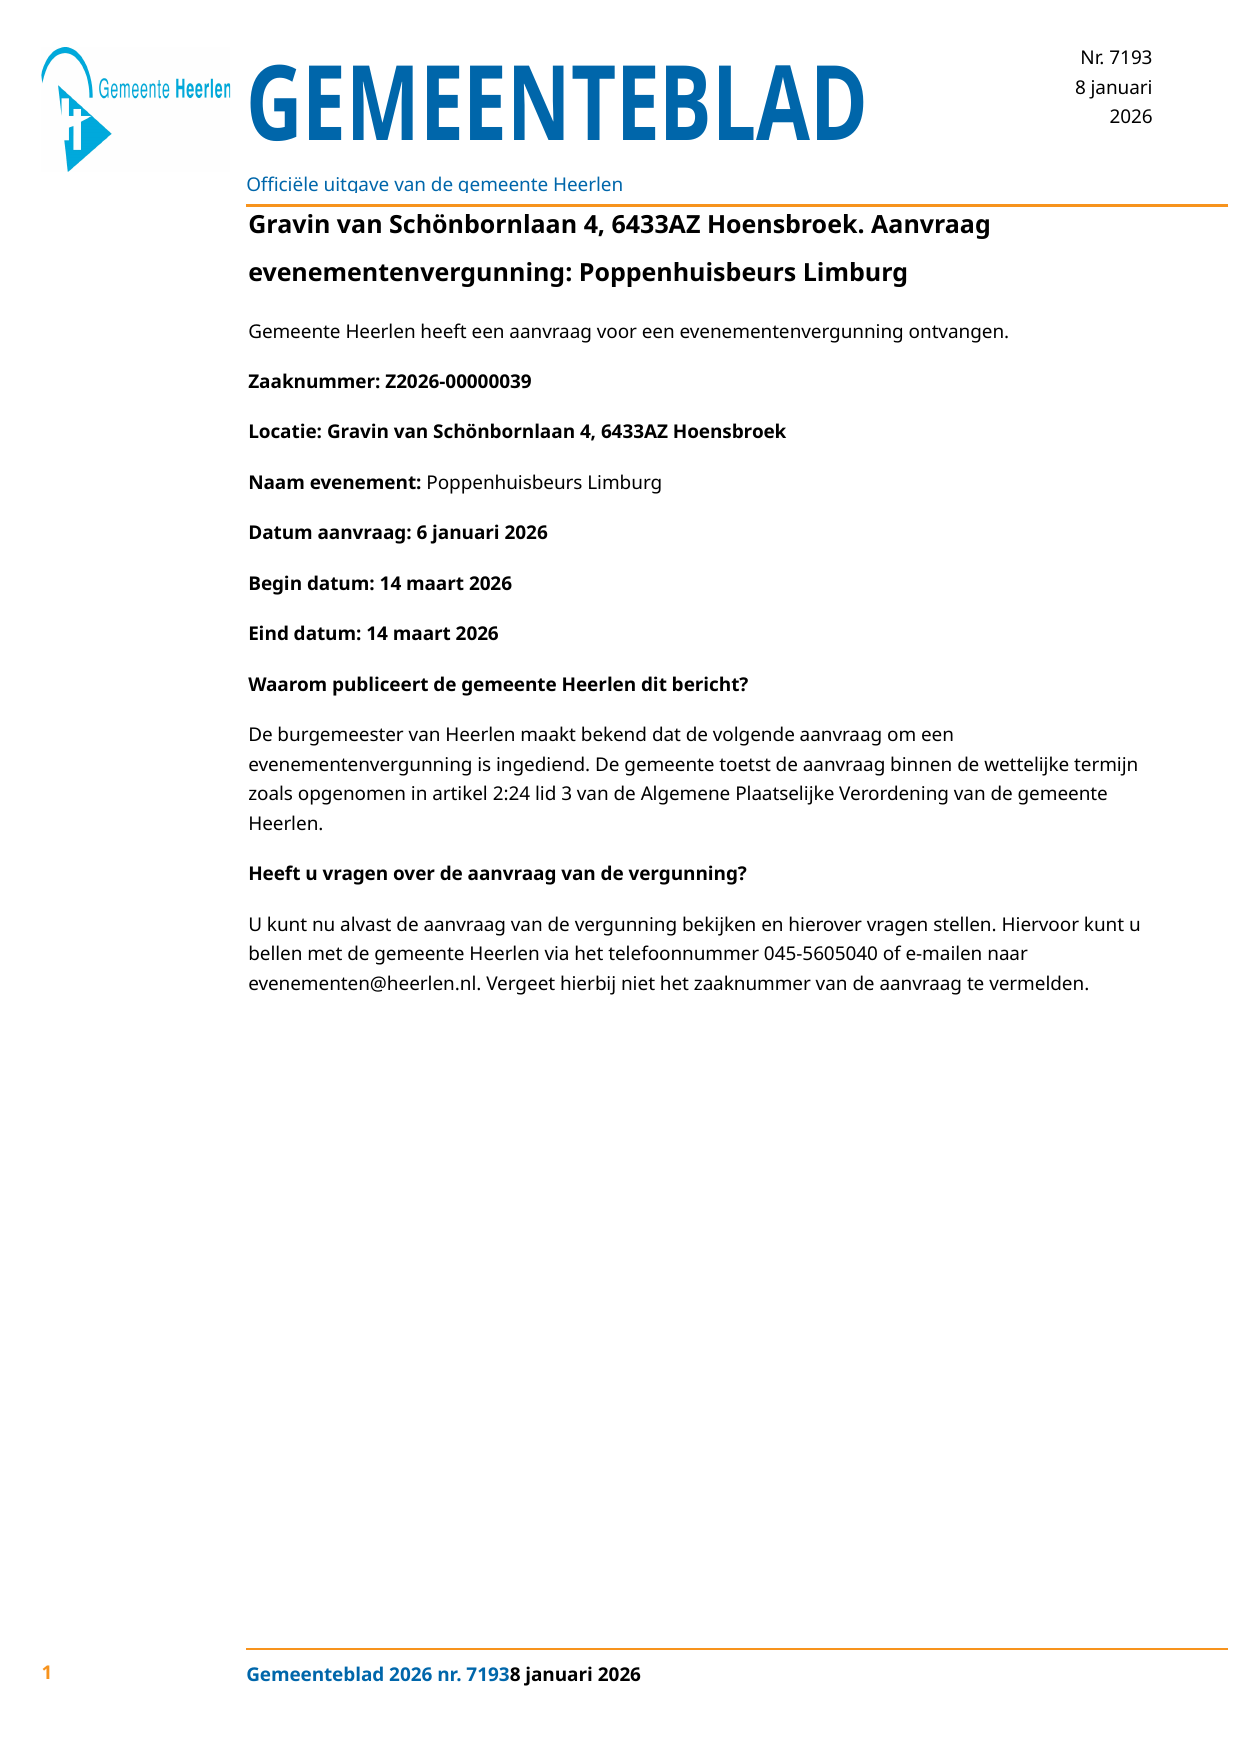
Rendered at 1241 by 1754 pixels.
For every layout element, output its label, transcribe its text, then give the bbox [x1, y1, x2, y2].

text U kunt nu alvast de aanvraag van de vergunning bekijken en hierover vragen stellen. Hiervoor kunt u bellen met de gemeente Heerlen via het telefoonnummer 045-5605040 of e-mailen naar evenementen@heerlen.nl. Vergeet hierbij niet het zaaknummer van de aanvraag te vermelden. [248, 911, 1152, 996]
picture [41, 47, 59, 70]
picture [41, 47, 231, 172]
text Begin datum: 14 maart 2026 [248, 570, 1152, 596]
text De burgemeester van Heerlen maakt bekend dat de volgende aanvraag om een evenementenvergunning is ingediend. De gemeente toetst de aanvraag binnen de wettelijke termijn zoals opgenomen in artikel 2:24 lid 3 van de Algemene Plaatselijke Verordening van de gemeente Heerlen. [248, 721, 1152, 836]
text Gravin van Schönbornlaan 4, 6433AZ Hoensbroek. Aanvraag evenementenvergunning: Poppenhuisbeurs Limburg [248, 207, 1152, 288]
text Zaaknummer: Z2026-00000039 [248, 368, 1152, 394]
text Datum aanvraag: 6 januari 2026 [248, 519, 1152, 545]
text Waarom publiceert de gemeente Heerlen dit bericht? [248, 671, 1152, 697]
text Heeft u vragen over de aanvraag van de vergunning? [248, 860, 1152, 886]
text Locatie: Gravin van Schönbornlaan 4, 6433AZ Hoensbroek [248, 419, 1152, 444]
text Gemeente Heerlen heeft een aanvraag voor een evenementenvergunning ontvangen. [248, 318, 1152, 344]
text Naam evenement: Poppenhuisbeurs Limburg [248, 469, 1152, 495]
text Eind datum: 14 maart 2026 [248, 620, 1152, 646]
